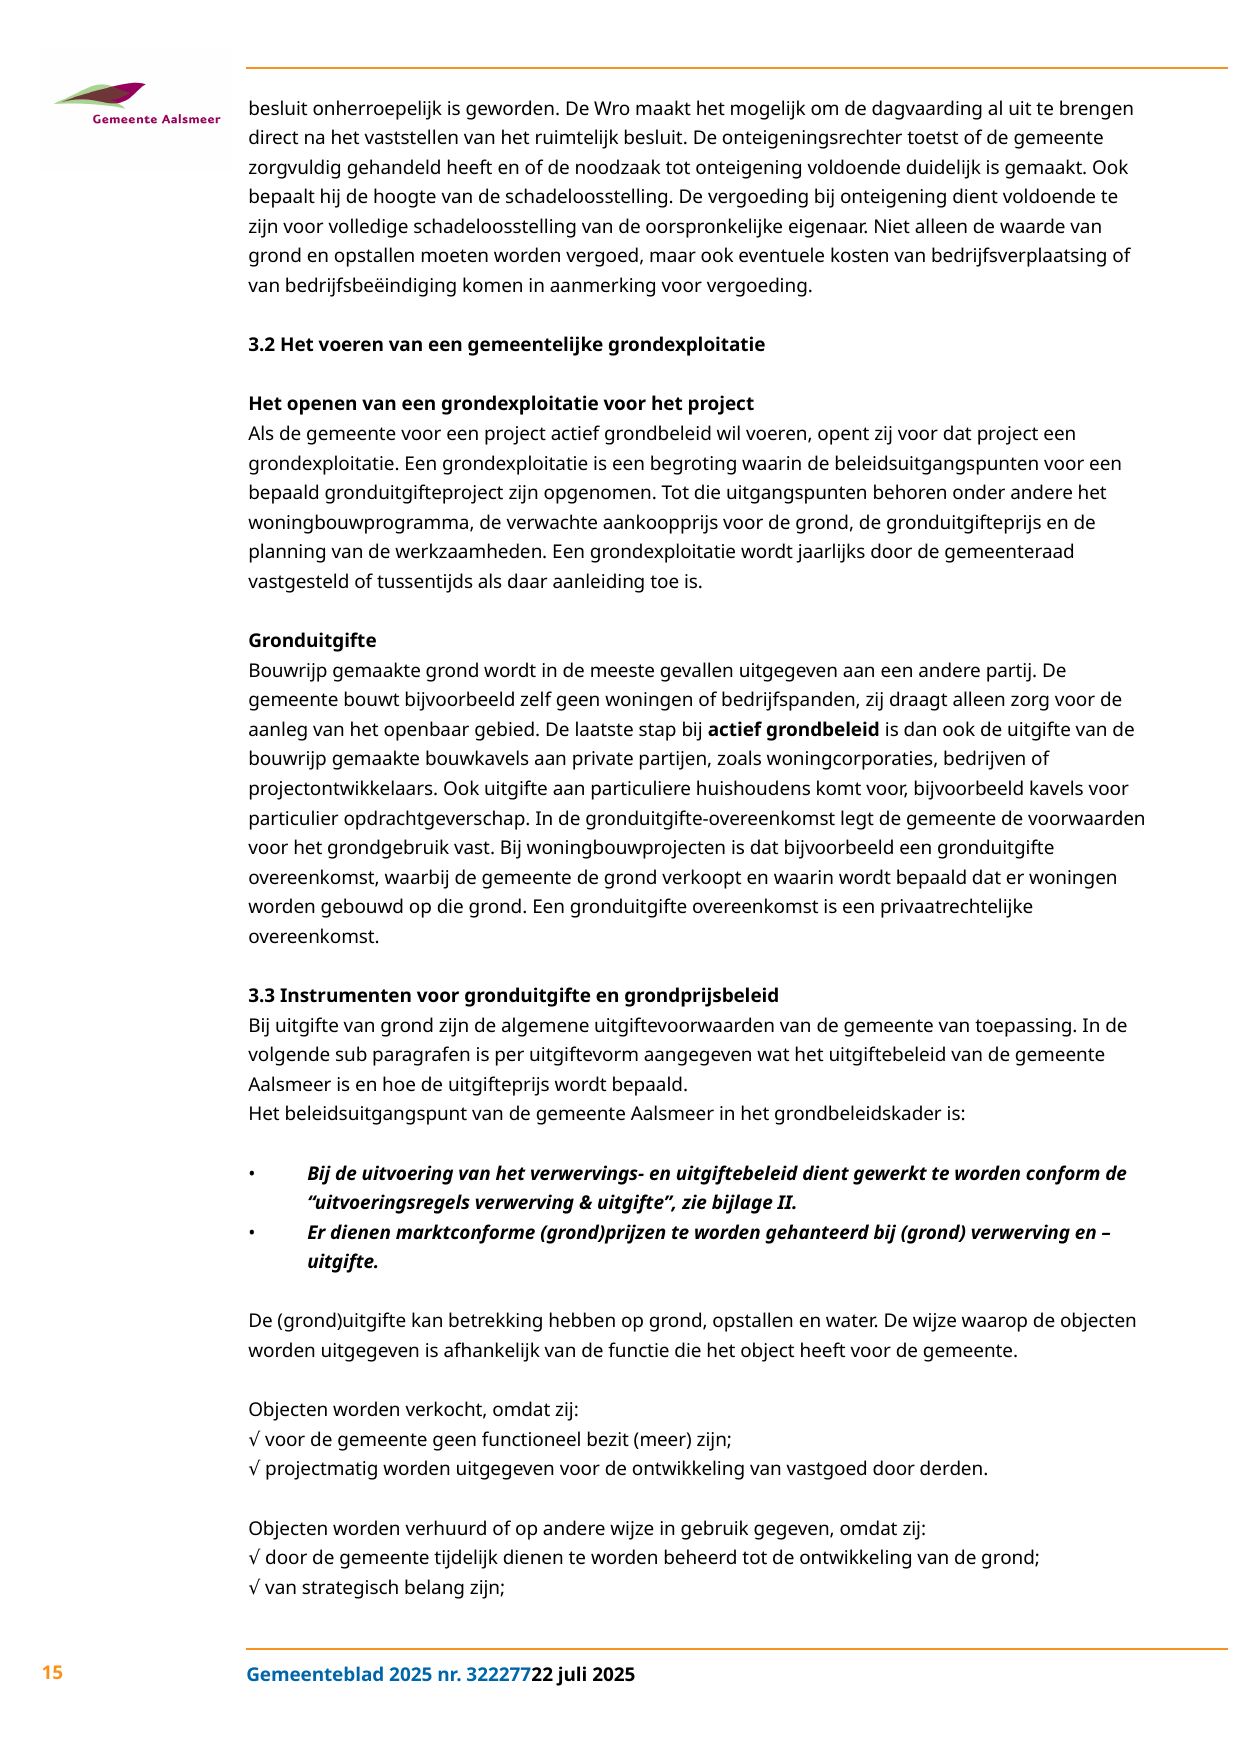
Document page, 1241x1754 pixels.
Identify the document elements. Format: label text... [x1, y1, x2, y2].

text √ voor de gemeente geen functioneel bezit (meer) zijn; [248, 1426, 1152, 1452]
text besluit onherroepelijk is geworden. De Wro maakt het mogelijk om de dagvaarding al uit te brengen direct na het vaststellen van het ruimtelijk besluit. De onteigeningsrechter toetst of de gemeente zorgvuldig gehandeld heeft en of de noodzaak tot onteigening voldoende duidelijk is gemaakt. Ook bepaalt hij de hoogte van de schadeloosstelling. De vergoeding bij onteigening dient voldoende te zijn voor volledige schadeloosstelling van de oorspronkelijke eigenaar. Niet alleen de waarde van grond en opstallen moeten worden vergoed, maar ook eventuele kosten van bedrijfsverplaatsing of van bedrijfsbeëindiging komen in aanmerking voor vergoeding. [248, 95, 1152, 298]
list Bij de uitvoering van het verwervings- en uitgiftebeleid dient gewerkt te worden conform de “uitvoeringsregels verwerving & uitgifte”, zie bijlage II. [248, 1160, 1152, 1215]
text 3.3 Instrumenten voor gronduitgifte en grondprijsbeleid [248, 982, 1152, 1008]
text Als de gemeente voor een project actief grondbeleid wil voeren, opent zij voor dat project een grondexploitatie. Een grondexploitatie is een begroting waarin de beleidsuitgangspunten voor een bepaald gronduitgifteproject zijn opgenomen. Tot die uitgangspunten behoren onder andere het woningbouwprogramma, de verwachte aankoopprijs voor de grond, de gronduitgifteprijs en de planning van de werkzaamheden. Een grondexploitatie wordt jaarlijks door de gemeenteraad vastgesteld of tussentijds als daar aanleiding toe is. [248, 420, 1152, 594]
text Het beleidsuitgangspunt van de gemeente Aalsmeer in het grondbeleidskader is: [248, 1101, 1152, 1126]
text Objecten worden verhuurd of op andere wijze in gebruik gegeven, omdat zij: [248, 1515, 1152, 1541]
text Bouwrijp gemaakte grond wordt in de meeste gevallen uitgegeven aan een andere partij. De gemeente bouwt bijvoorbeeld zelf geen woningen of bedrijfspanden, zij draagt alleen zorg voor de aanleg van het openbaar gebied. De laatste stap bij actief grondbeleid is dan ook de uitgifte van de bouwrijp gemaakte bouwkavels aan private partijen, zoals woningcorporaties, bedrijven of projectontwikkelaars. Ook uitgifte aan particuliere huishoudens komt voor, bijvoorbeeld kavels voor particulier opdrachtgeverschap. In de gronduitgifte-overeenkomst legt de gemeente de voorwaarden voor het grondgebruik vast. Bij woningbouwprojecten is dat bijvoorbeeld een gronduitgifte overeenkomst, waarbij de gemeente de grond verkoopt en waarin wordt bepaald dat er woningen worden gebouwd op die grond. Een gronduitgifte overeenkomst is een privaatrechtelijke overeenkomst. [248, 657, 1152, 949]
text Bij uitgifte van grond zijn de algemene uitgiftevoorwaarden van de gemeente van toepassing. In de volgende sub paragrafen is per uitgiftevorm aangegeven wat het uitgiftebeleid van de gemeente Aalsmeer is en hoe de uitgifteprijs wordt bepaald. [248, 1012, 1152, 1097]
text √ van strategisch belang zijn; [248, 1574, 1152, 1600]
text Het openen van een grondexploitatie voor het project [248, 391, 1152, 416]
text √ projectmatig worden uitgegeven voor de ontwikkeling van vastgoed door derden. [248, 1456, 1152, 1481]
text Objecten worden verkocht, omdat zij: [248, 1396, 1152, 1422]
picture [41, 47, 231, 172]
text 3.2 Het voeren van een gemeentelijke grondexploitatie [248, 331, 1152, 357]
list Er dienen marktconforme (grond)prijzen te worden gehanteerd bij (grond) verwerving en –uitgifte. [248, 1219, 1152, 1274]
text De (grond)uitgifte kan betrekking hebben op grond, opstallen en water. De wijze waarop de objecten worden uitgegeven is afhankelijk van de functie die het object heeft voor de gemeente. [248, 1308, 1152, 1363]
text √ door de gemeente tijdelijk dienen te worden beheerd tot de ontwikkeling van de grond; [248, 1544, 1152, 1570]
text Gronduitgifte [248, 627, 1152, 653]
